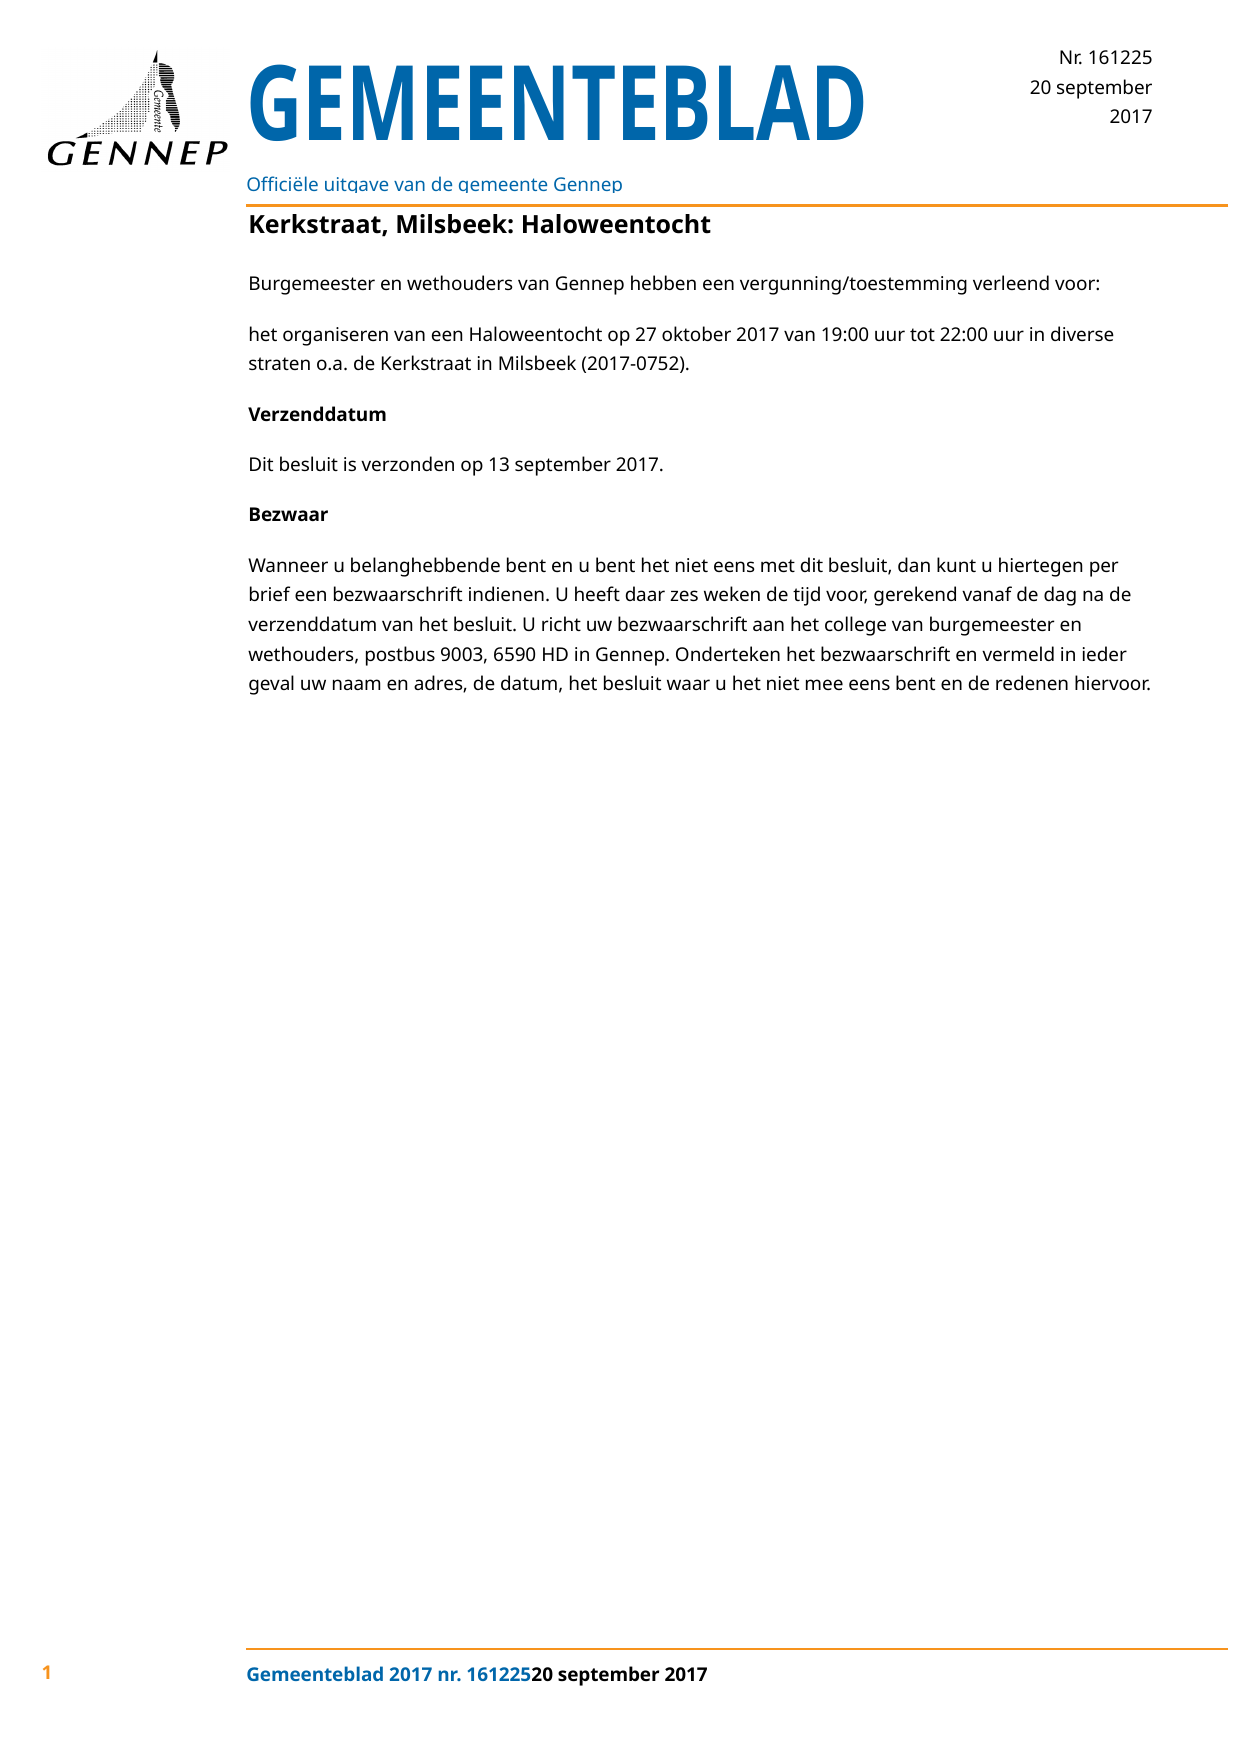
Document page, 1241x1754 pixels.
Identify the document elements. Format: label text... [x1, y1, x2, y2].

text Wanneer u belanghebbende bent en u bent het niet eens met dit besluit, dan kunt u hiertegen per brief een bezwaarschrift indienen. U heeft daar zes weken de tijd voor, gerekend vanaf de dag na de verzenddatum van het besluit. U richt uw bezwaarschrift aan het college van burgemeester en wethouders, postbus 9003, 6590 HD in Gennep. Onderteken het bezwaarschrift en vermeld in ieder geval uw naam en adres, de datum, het besluit waar u het niet mee eens bent en de redenen hiervoor. [248, 552, 1152, 696]
text Verzenddatum [248, 401, 1152, 426]
text Kerkstraat, Milsbeek: Haloweentocht [248, 207, 1152, 241]
picture [41, 47, 231, 172]
text Burgemeester en wethouders van Gennep hebben een vergunning/toestemming verleend voor: [248, 270, 1152, 296]
text Dit besluit is verzonden op 13 september 2017. [248, 451, 1152, 477]
text het organiseren van een Haloweentocht op 27 oktober 2017 van 19:00 uur tot 22:00 uur in diverse straten o.a. de Kerkstraat in Milsbeek (2017-0752). [248, 321, 1152, 376]
text Bezwaar [248, 502, 1152, 527]
